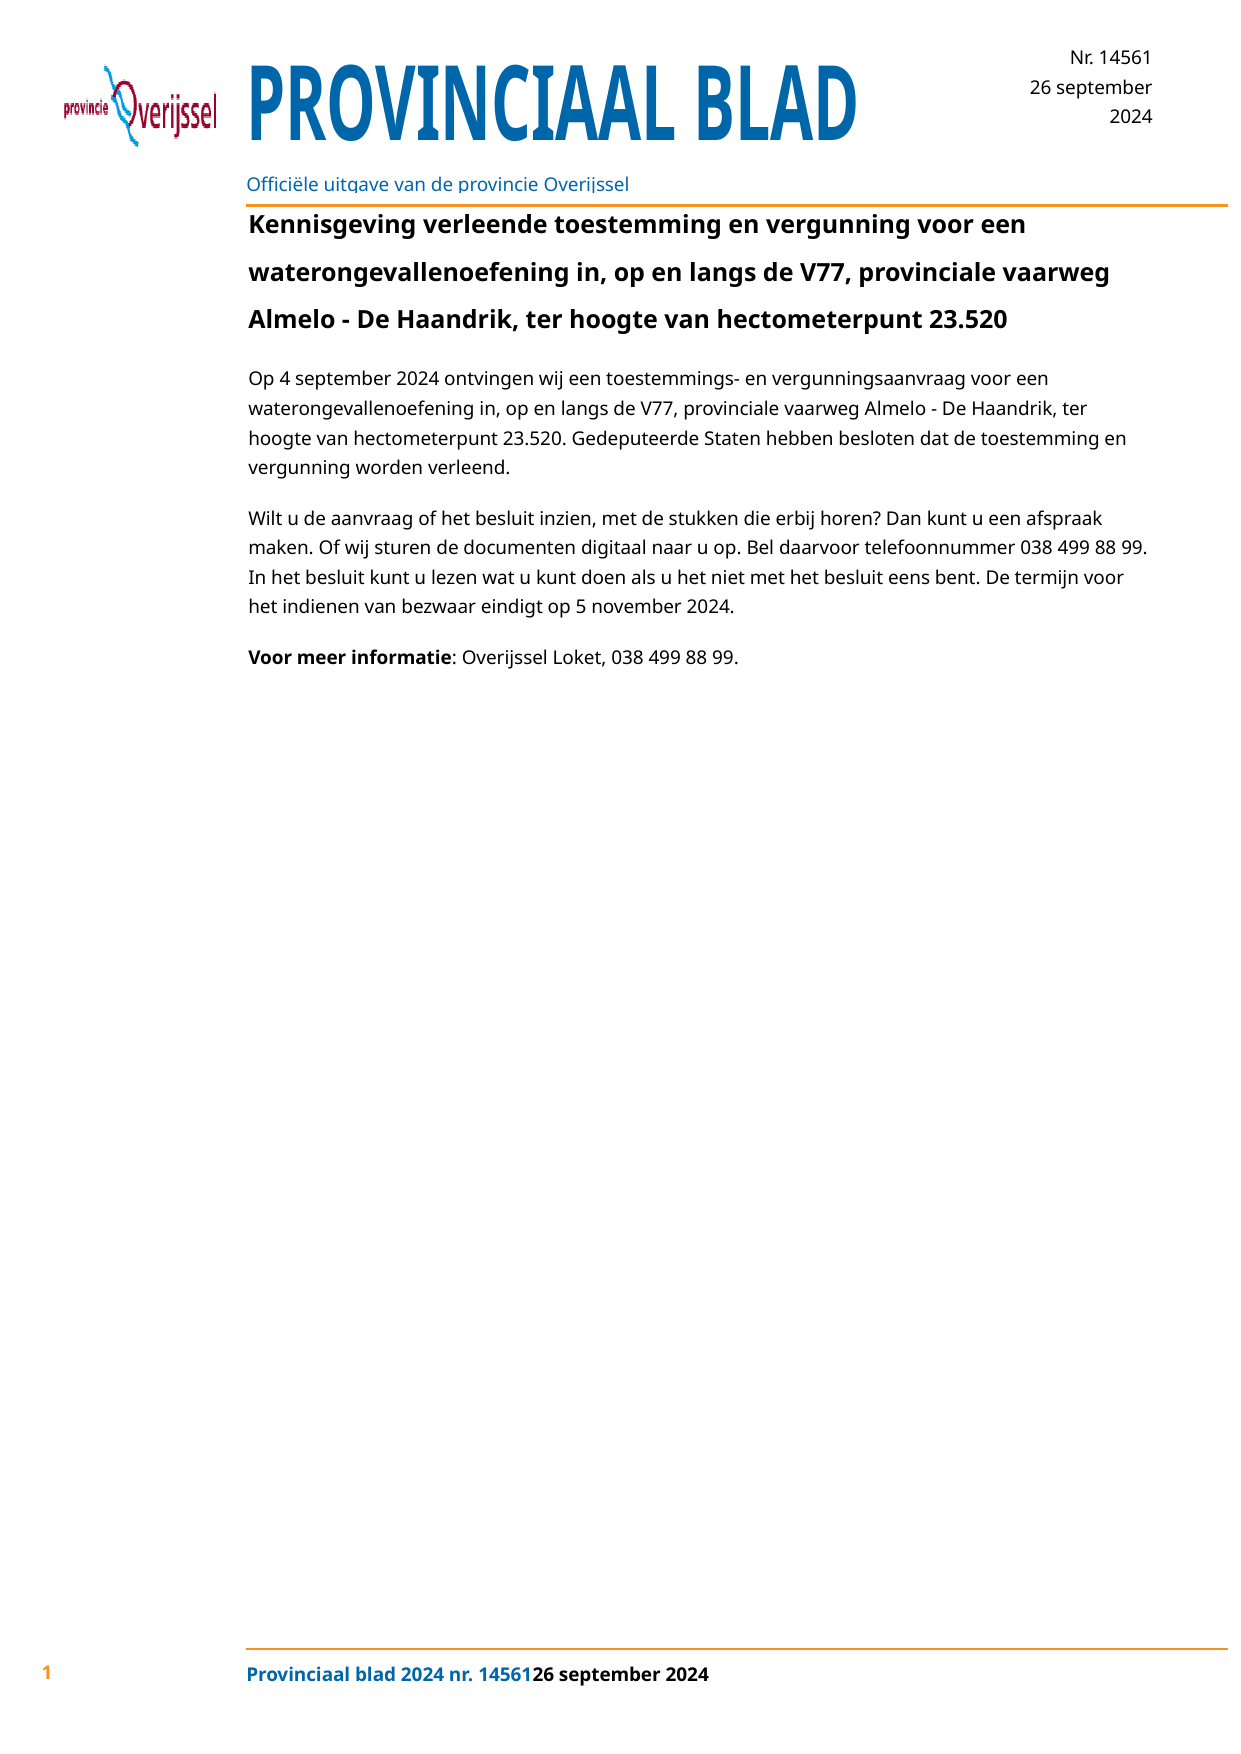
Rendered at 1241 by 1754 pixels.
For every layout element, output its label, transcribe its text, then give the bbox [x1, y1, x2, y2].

text Kennisgeving verleende toestemming en vergunning voor een waterongevallenoefening in, op en langs de V77, provinciale vaarweg Almelo - De Haandrik, ter hoogte van hectometerpunt 23.520 [248, 207, 1152, 336]
text Op 4 september 2024 ontvingen wij een toestemmings- en vergunningsaanvraag voor een waterongevallenoefening in, op en langs de V77, provinciale vaarweg Almelo - De Haandrik, ter hoogte van hectometerpunt 23.520. Gedeputeerde Staten hebben besloten dat de toestemming en vergunning worden verleend. [248, 366, 1152, 480]
text Voor meer informatie: Overijssel Loket, 038 499 88 99. [248, 644, 1152, 669]
picture [41, 47, 231, 172]
text Wilt u de aanvraag of het besluit inzien, met de stukken die erbij horen? Dan kunt u een afspraak maken. Of wij sturen de documenten digitaal naar u op. Bel daarvoor telefoonnummer 038 499 88 99. In het besluit kunt u lezen wat u kunt doen als u het niet met het besluit eens bent. De termijn voor het indienen van bezwaar eindigt op 5 november 2024. [248, 505, 1152, 619]
